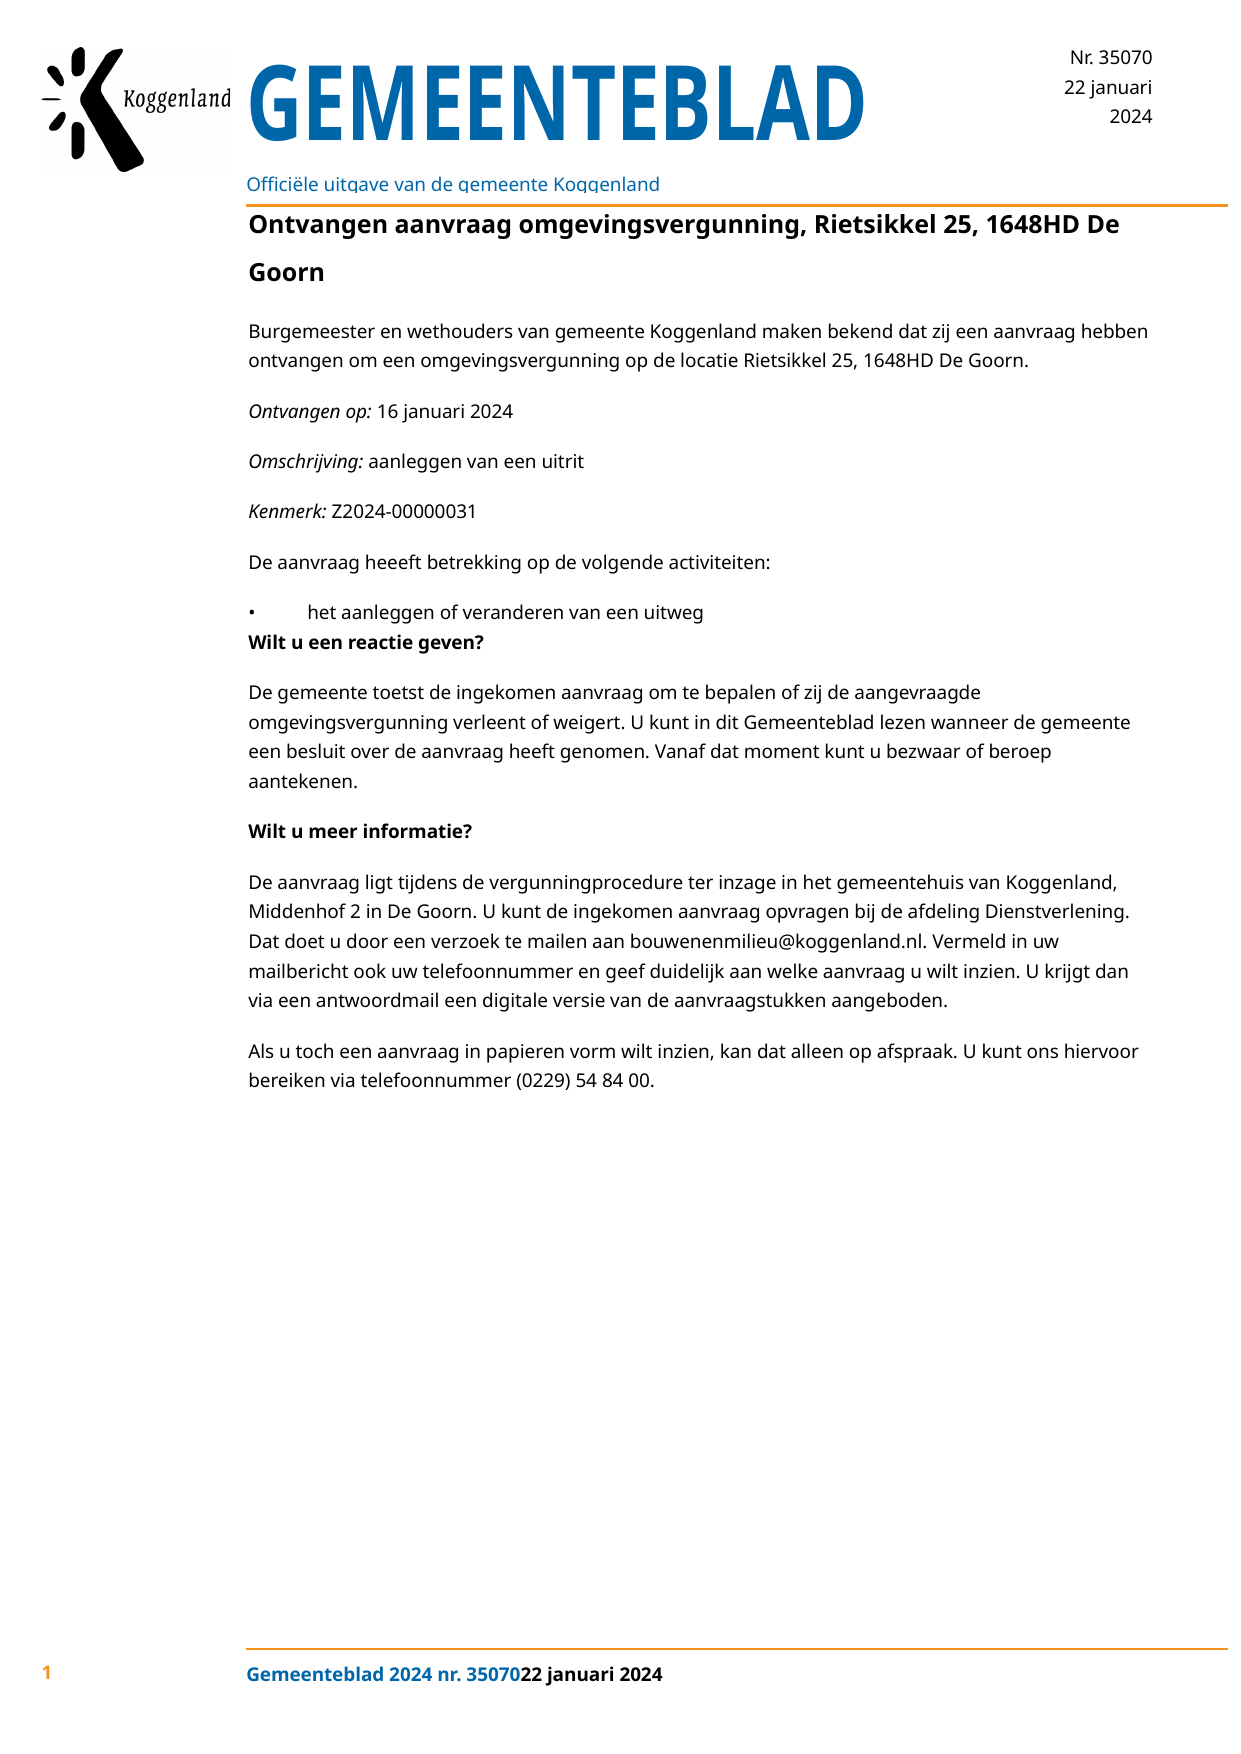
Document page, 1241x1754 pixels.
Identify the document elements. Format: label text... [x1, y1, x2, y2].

text Wilt u een reactie geven? [248, 629, 1152, 655]
text De aanvraag heeeft betrekking op de volgende activiteiten: [248, 549, 1152, 575]
text Ontvangen op: 16 januari 2024 [248, 398, 1152, 424]
picture [41, 47, 231, 172]
text Ontvangen aanvraag omgevingsvergunning, Rietsikkel 25, 1648HD De Goorn [248, 207, 1152, 288]
text Burgemeester en wethouders van gemeente Koggenland maken bekend dat zij een aanvraag hebben ontvangen om een omgevingsvergunning op de locatie Rietsikkel 25, 1648HD De Goorn. [248, 318, 1152, 373]
text Omschrijving: aanleggen van een uitrit [248, 448, 1152, 474]
text Kenmerk: Z2024-00000031 [248, 499, 1152, 524]
text Als u toch een aanvraag in papieren vorm wilt inzien, kan dat alleen op afspraak. U kunt ons hiervoor bereiken via telefoonnummer (0229) 54 84 00. [248, 1038, 1152, 1093]
text Wilt u meer informatie? [248, 819, 1152, 844]
text De gemeente toetst de ingekomen aanvraag om te bepalen of zij de aangevraagde omgevingsvergunning verleent of weigert. U kunt in dit Gemeenteblad lezen wanneer de gemeente een besluit over de aanvraag heeft genomen. Vanaf dat moment kunt u bezwaar of beroep aantekenen. [248, 679, 1152, 794]
list het aanleggen of veranderen van een uitweg [248, 599, 1152, 625]
text De aanvraag ligt tijdens de vergunningprocedure ter inzage in het gemeentehuis van Koggenland, Middenhof 2 in De Goorn. U kunt de ingekomen aanvraag opvragen bij de afdeling Dienstverlening. Dat doet u door een verzoek te mailen aan bouwenenmilieu@koggenland.nl. Vermeld in uw mailbericht ook uw telefoonnummer en geef duidelijk aan welke aanvraag u wilt inzien. U krijgt dan via een antwoordmail een digitale versie van de aanvraagstukken aangeboden. [248, 869, 1152, 1013]
